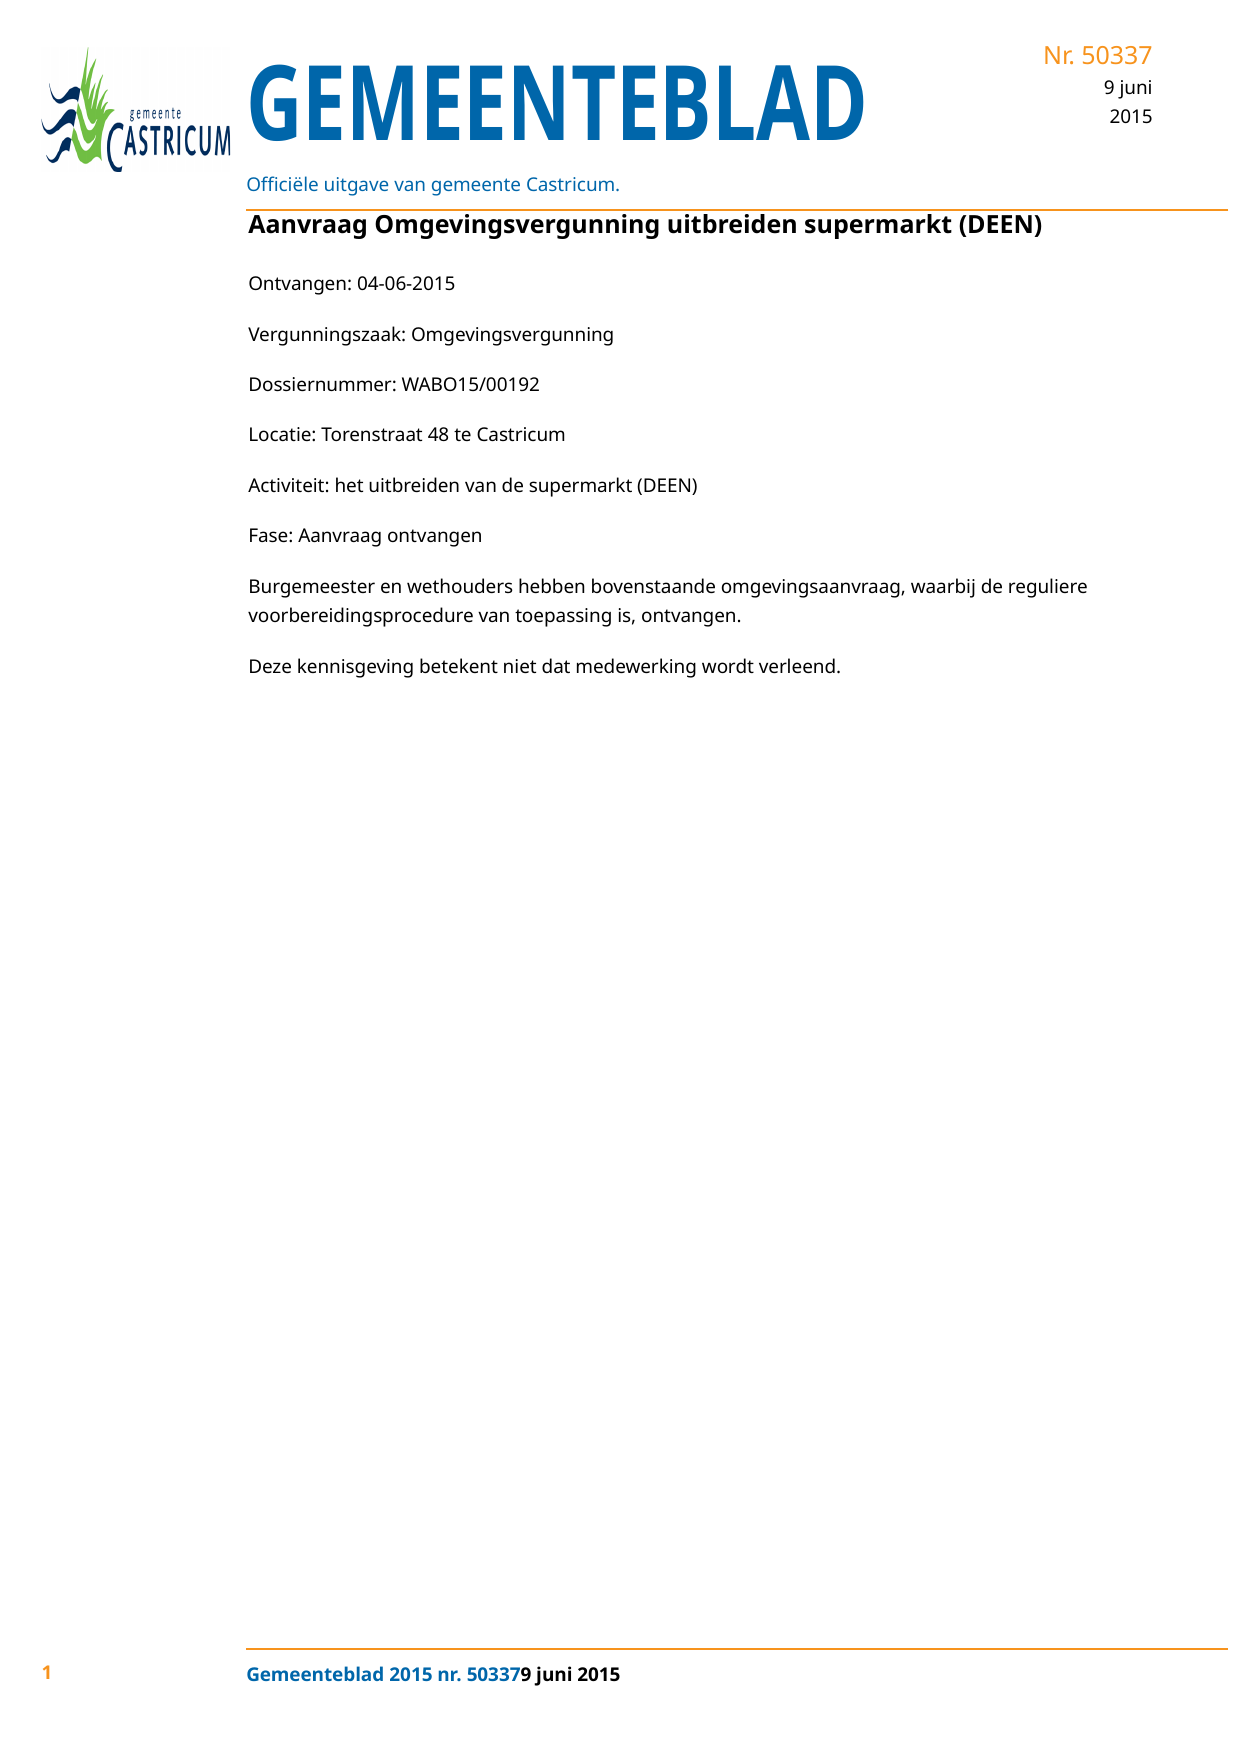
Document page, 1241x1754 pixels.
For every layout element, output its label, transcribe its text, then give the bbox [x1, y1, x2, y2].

text Burgemeester en wethouders hebben bovenstaande omgevingsaanvraag, waarbij de reguliere voorbereidingsprocedure van toepassing is, ontvangen. [248, 573, 1152, 628]
text Dossiernummer: WABO15/00192 [248, 371, 1152, 397]
text Deze kennisgeving betekent niet dat medewerking wordt verleend. [248, 653, 1152, 678]
text Fase: Aanvraag ontvangen [248, 522, 1152, 548]
text Aanvraag Omgevingsvergunning uitbreiden supermarkt (DEEN) [248, 211, 1152, 241]
text Ontvangen: 04-06-2015 [248, 270, 1152, 296]
text Vergunningszaak: Omgevingsvergunning [248, 321, 1152, 346]
text Locatie: Torenstraat 48 te Castricum [248, 422, 1152, 447]
text Activiteit: het uitbreiden van de supermarkt (DEEN) [248, 472, 1152, 498]
picture [41, 47, 231, 172]
